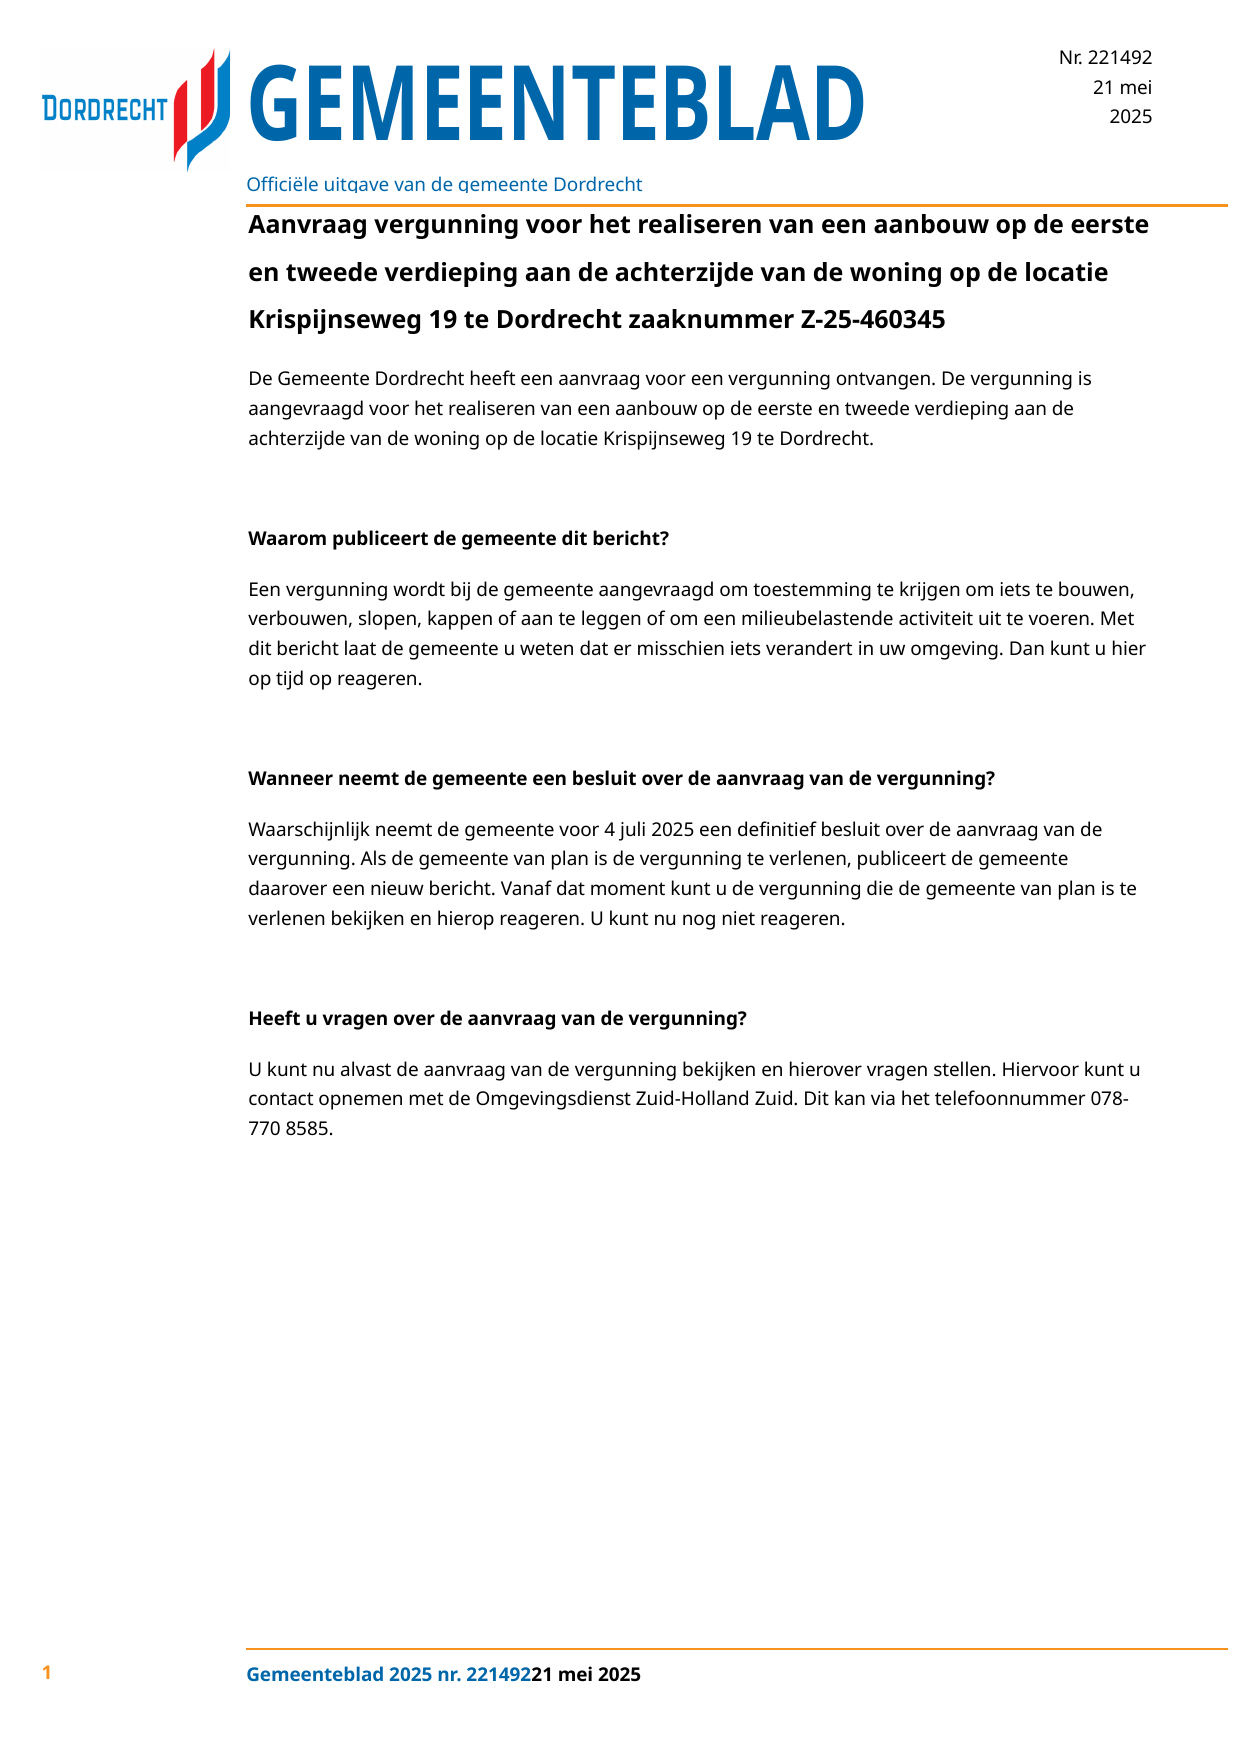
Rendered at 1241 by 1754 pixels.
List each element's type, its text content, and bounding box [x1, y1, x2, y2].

text Aanvraag vergunning voor het realiseren van een aanbouw op de eerste en tweede verdieping aan de achterzijde van de woning op de locatie Krispijnseweg 19 te Dordrecht zaaknummer Z-25-460345 [248, 207, 1152, 336]
text Waarschijnlijk neemt de gemeente voor 4 juli 2025 een definitief besluit over de aanvraag van de vergunning. Als de gemeente van plan is de vergunning te verlenen, publiceert de gemeente daarover een nieuw bericht. Vanaf dat moment kunt u de vergunning die de gemeente van plan is te verlenen bekijken en hierop reageren. U kunt nu nog niet reageren. [248, 816, 1152, 930]
text De Gemeente Dordrecht heeft een aanvraag voor een vergunning ontvangen. De vergunning is aangevraagd voor het realiseren van een aanbouw op de eerste en tweede verdieping aan de achterzijde van de woning op de locatie Krispijnseweg 19 te Dordrecht. [248, 366, 1152, 450]
text Wanneer neemt de gemeente een besluit over de aanvraag van de vergunning? [248, 766, 1152, 791]
text Een vergunning wordt bij de gemeente aangevraagd om toestemming te krijgen om iets te bouwen, verbouwen, slopen, kappen of aan te leggen of om een milieubelastende activiteit uit te voeren. Met dit bericht laat de gemeente u weten dat er misschien iets verandert in uw omgeving. Dan kunt u hier op tijd op reageren. [248, 576, 1152, 690]
text U kunt nu alvast de aanvraag van de vergunning bekijken en hierover vragen stellen. Hiervoor kunt u contact opnemen met de Omgevingsdienst Zuid-Holland Zuid. Dit kan via het telefoonnummer 078-770 8585. [248, 1056, 1152, 1141]
picture [41, 47, 231, 172]
text Heeft u vragen over de aanvraag van de vergunning? [248, 1006, 1152, 1031]
text Waarom publiceert de gemeente dit bericht? [248, 526, 1152, 551]
